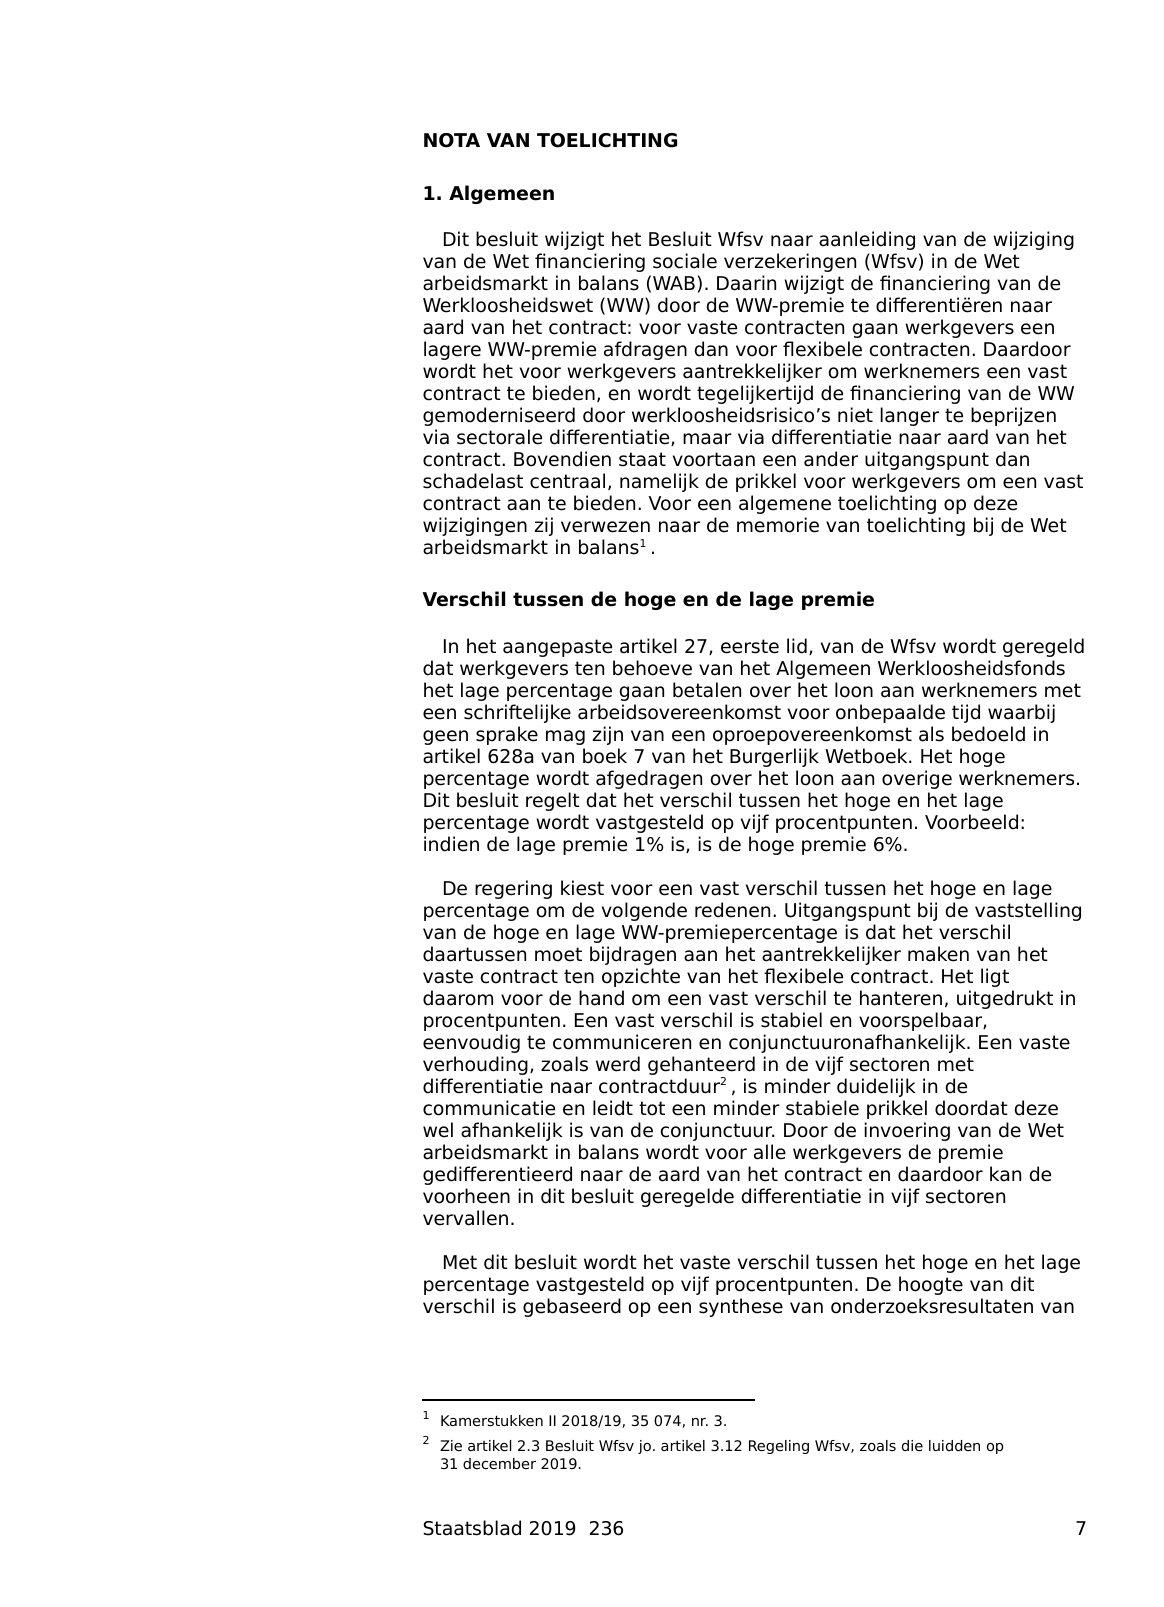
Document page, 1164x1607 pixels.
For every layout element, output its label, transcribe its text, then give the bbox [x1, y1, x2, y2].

text Kamerstukken II 2018/19, 35 074, nr. 3. [422, 1409, 1087, 1431]
subtitle Verschil tussen de hoge en de lage premie [422, 589, 1087, 611]
text De regering kiest voor een vast verschil tussen het hoge en lage percentage om de volgende redenen. Uitgangspunt bij de vaststelling van de hoge en lage WW-premiepercentage is dat het verschil daartussen moet bijdragen aan het aantrekkelijker maken van het vaste contract ten opzichte van het flexibele contract. Het ligt daarom voor de hand om een vast verschil te hanteren, uitgedrukt in procentpunten. Een vast verschil is stabiel en voorspelbaar, eenvoudig te communiceren en conjunctuuronafhankelijk. Een vaste verhouding, zoals werd gehanteerd in de vijf sectoren met differentiatie naar contractduur, is minder duidelijk in de communicatie en leidt tot een minder stabiele prikkel doordat deze wel afhankelijk is van de conjunctuur. Door de invoering van de Wet arbeidsmarkt in balans wordt voor alle werkgevers de premie gedifferentieerd naar de aard van het contract en daardoor kan de voorheen in dit besluit geregelde differentiatie in vijf sectoren vervallen. [422, 878, 1087, 1230]
text Dit besluit wijzigt het Besluit Wfsv naar aanleiding van de wijziging van de Wet financiering sociale verzekeringen (Wfsv) in de Wet arbeidsmarkt in balans (WAB). Daarin wijzigt de financiering van de Werkloosheidswet (WW) door de WW-premie te differentiëren naar aard van het contract: voor vaste contracten gaan werkgevers een lagere WW-premie afdragen dan voor flexibele contracten. Daardoor wordt het voor werkgevers aantrekkelijker om werknemers een vast contract te bieden, en wordt tegelijkertijd de financiering van de WW gemoderniseerd door werkloosheidsrisico’s niet langer te beprijzen via sectorale differentiatie, maar via differentiatie naar aard van het contract. Bovendien staat voortaan een ander uitgangspunt dan schadelast centraal, namelijk de prikkel voor werkgevers om een vast contract aan te bieden. Voor een algemene toelichting op deze wijzigingen zij verwezen naar de memorie van toelichting bij de Wet arbeidsmarkt in balans. [422, 229, 1087, 559]
text Zie artikel 2.3 Besluit Wfsv jo. artikel 3.12 Regeling Wfsv, zoals die luidden op 31 december 2019. [422, 1434, 1087, 1473]
text Met dit besluit wordt het vaste verschil tussen het hoge en het lage percentage vastgesteld op vijf procentpunten. De hoogte van dit verschil is gebaseerd op een synthese van onderzoeksresultaten van [422, 1252, 1087, 1318]
subtitle NOTA VAN TOELICHTING [422, 130, 1087, 152]
text In het aangepaste artikel 27, eerste lid, van de Wfsv wordt geregeld dat werkgevers ten behoeve van het Algemeen Werkloosheidsfonds het lage percentage gaan betalen over het loon aan werknemers met een schriftelijke arbeidsovereenkomst voor onbepaalde tijd waarbij geen sprake mag zijn van een oproepovereenkomst als bedoeld in artikel 628a van boek 7 van het Burgerlijk Wetboek. Het hoge percentage wordt afgedragen over het loon aan overige werknemers. Dit besluit regelt dat het verschil tussen het hoge en het lage percentage wordt vastgesteld op vijf procentpunten. Voorbeeld: indien de lage premie 1% is, is de hoge premie 6%. [422, 636, 1087, 856]
subtitle 1. Algemeen [422, 182, 1087, 204]
